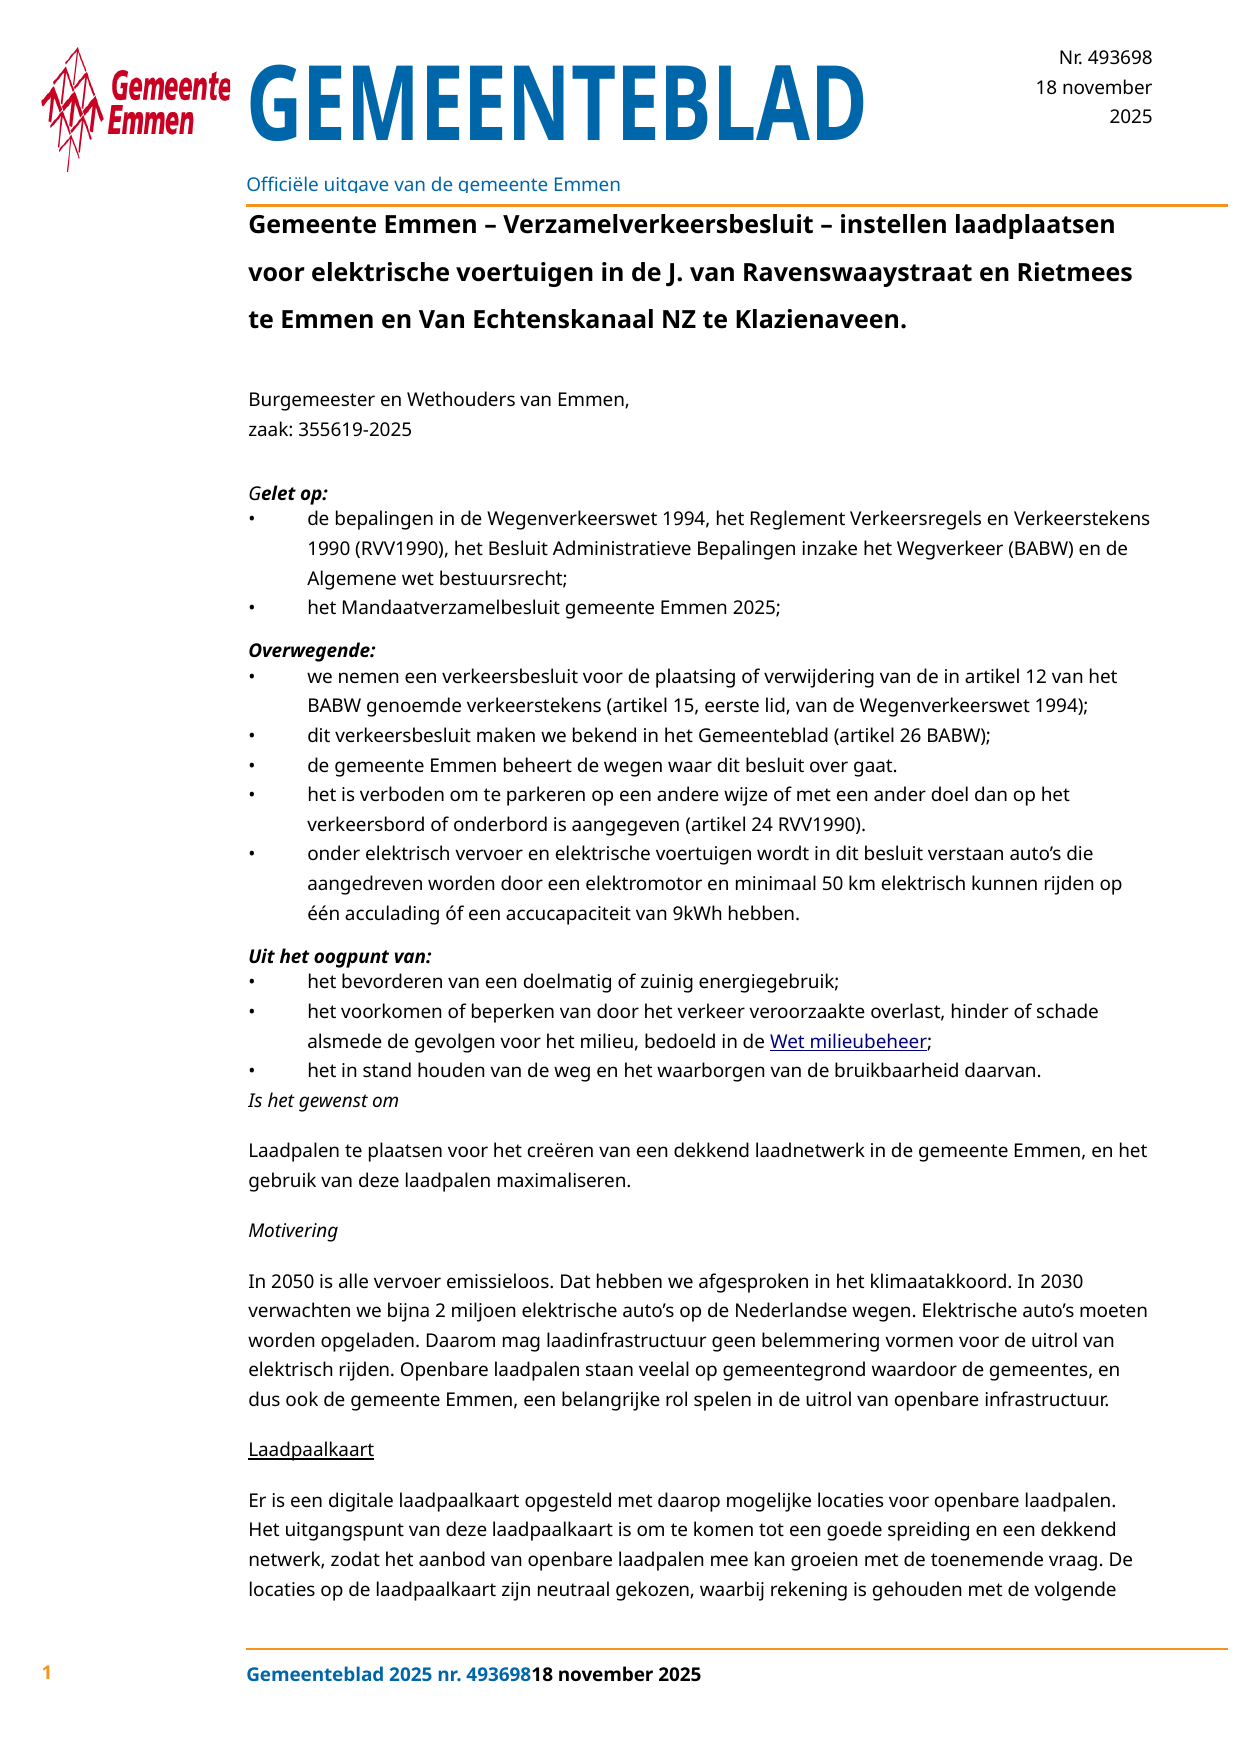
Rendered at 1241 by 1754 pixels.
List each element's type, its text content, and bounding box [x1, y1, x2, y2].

list onder elektrisch vervoer en elektrische voertuigen wordt in dit besluit verstaan auto’s die aangedreven worden door een elektromotor en minimaal 50 km elektrisch kunnen rijden op één acculading óf een accucapaciteit van 9kWh hebben. [248, 841, 1152, 926]
text In 2050 is alle vervoer emissieloos. Dat hebben we afgesproken in het klimaatakkoord. In 2030 verwachten we bijna 2 miljoen elektrische auto’s op de Nederlandse wegen. Elektrische auto’s moeten worden opgeladen. Daarom mag laadinfrastructuur geen belemmering vormen voor de uitrol van elektrisch rijden. Openbare laadpalen staan veelal op gemeentegrond waardoor de gemeentes, en dus ook de gemeente Emmen, een belangrijke rol spelen in de uitrol van openbare infrastructuur. [248, 1268, 1152, 1412]
text Motivering [248, 1217, 1152, 1243]
picture [41, 47, 231, 172]
list we nemen een verkeersbesluit voor de plaatsing of verwijdering van de in artikel 12 van het BABW genoemde verkeerstekens (artikel 15, eerste lid, van de Wegenverkeerswet 1994); [248, 663, 1152, 718]
text Er is een digitale laadpaalkaart opgesteld met daarop mogelijke locaties voor openbare laadpalen. Het uitgangspunt van deze laadpaalkaart is om te komen tot een goede spreiding en een dekkend netwerk, zodat het aanbod van openbare laadpalen mee kan groeien met de toenemende vraag. De locaties op de laadpaalkaart zijn neutraal gekozen, waarbij rekening is gehouden met de volgende [248, 1487, 1152, 1601]
text Uit het oogpunt van: [248, 943, 1152, 969]
text Gemeente Emmen – Verzamelverkeersbesluit – instellen laadplaatsen voor elektrische voertuigen in de J. van Ravenswaaystraat en Rietmees te Emmen en Van Echtenskanaal NZ te Klazienaveen. [248, 207, 1152, 336]
list dit verkeersbesluit maken we bekend in het Gemeenteblad (artikel 26 BABW); [248, 722, 1152, 748]
text zaak: 355619-2025 [248, 416, 1152, 442]
text Burgemeester en Wethouders van Emmen, [248, 386, 1152, 412]
list het is verboden om te parkeren op een andere wijze of met een ander doel dan op het verkeersbord of onderbord is aangegeven (artikel 24 RVV1990). [248, 781, 1152, 837]
text Is het gewenst om [248, 1087, 1152, 1113]
text Laadpalen te plaatsen voor het creëren van een dekkend laadnetwerk in de gemeente Emmen, en het gebruik van deze laadpalen maximaliseren. [248, 1137, 1152, 1193]
text Gelet op: [248, 480, 1152, 506]
list het Mandaatverzamelbesluit gemeente Emmen 2025; [248, 594, 1152, 620]
list het bevorderen van een doelmatig of zuinig energiegebruik; [248, 969, 1152, 994]
list het voorkomen of beperken van door het verkeer veroorzaakte overlast, hinder of schade alsmede de gevolgen voor het milieu, bedoeld in de Wet milieubeheer; [248, 998, 1152, 1053]
text Laadpaalkaart [248, 1437, 1152, 1462]
text Overwegende: [248, 637, 1152, 663]
list de gemeente Emmen beheert de wegen waar dit besluit over gaat. [248, 752, 1152, 778]
list de bepalingen in de Wegenverkeerswet 1994, het Reglement Verkeersregels en Verkeerstekens 1990 (RVV1990), het Besluit Administratieve Bepalingen inzake het Wegverkeer (BABW) en de Algemene wet bestuursrecht; [248, 506, 1152, 590]
list het in stand houden van de weg en het waarborgen van de bruikbaarheid daarvan. [248, 1057, 1152, 1083]
